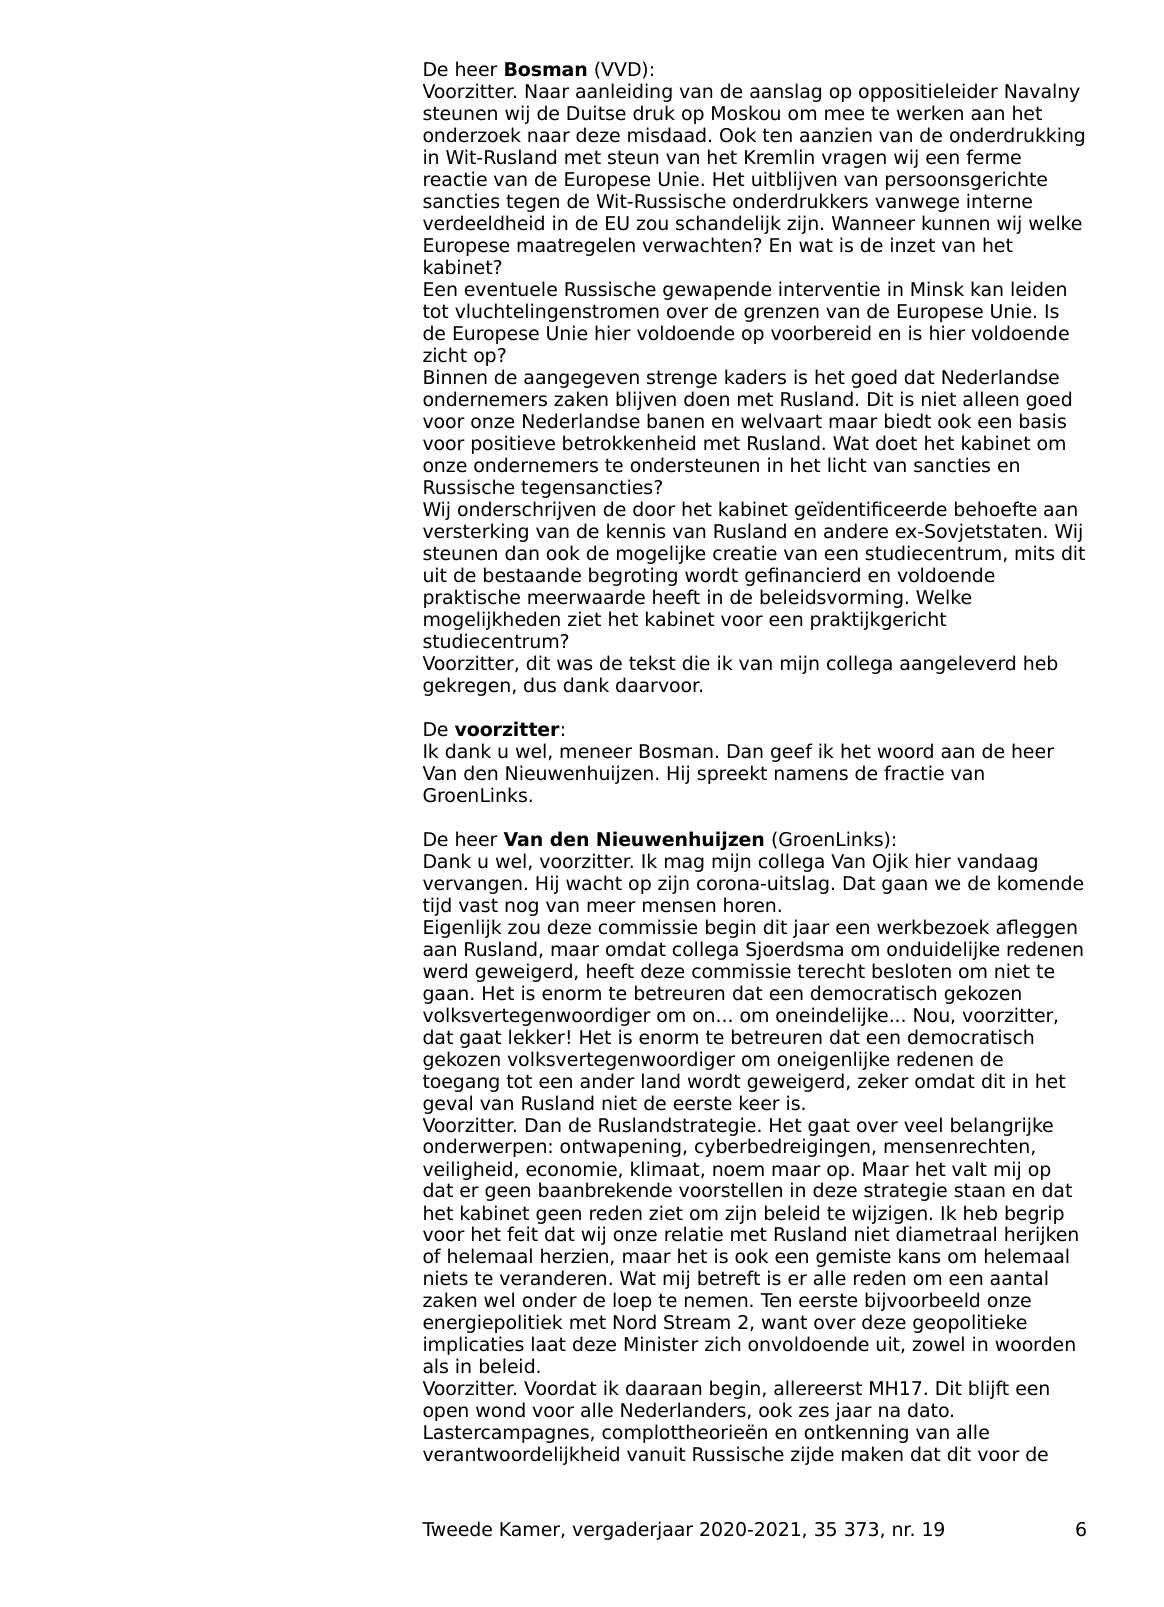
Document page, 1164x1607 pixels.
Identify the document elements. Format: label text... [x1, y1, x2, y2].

text Wij onderschrijven de door het kabinet geïdentificeerde behoefte aan versterking van de kennis van Rusland en andere ex-Sovjetstaten. Wij steunen dan ook de mogelijke creatie van een studiecentrum, mits dit uit de bestaande begroting wordt gefinancierd en voldoende praktische meerwaarde heeft in de beleidsvorming. Welke mogelijkheden ziet het kabinet voor een praktijkgericht studiecentrum? [422, 499, 1087, 652]
text Ik dank u wel, meneer Bosman. Dan geef ik het woord aan de heer Van den Nieuwenhuijzen. Hij spreekt namens de fractie van GroenLinks. [422, 741, 1087, 807]
text De voorzitter: [422, 719, 1087, 741]
text De heer Van den Nieuwenhuijzen (GroenLinks): [422, 829, 1087, 851]
text De heer Bosman (VVD): [422, 59, 1087, 81]
text Voorzitter. Voordat ik daaraan begin, allereerst MH17. Dit blijft een open wond voor alle Nederlanders, ook zes jaar na dato. Lastercampagnes, complottheorieën en ontkenning van alle verantwoordelijkheid vanuit Russische zijde maken dat dit voor de [422, 1378, 1087, 1466]
text Eigenlijk zou deze commissie begin dit jaar een werkbezoek afleggen aan Rusland, maar omdat collega Sjoerdsma om onduidelijke redenen werd geweigerd, heeft deze commissie terecht besloten om niet te gaan. Het is enorm te betreuren dat een democratisch gekozen volksvertegenwoordiger om on... om oneindelijke... Nou, voorzitter, dat gaat lekker! Het is enorm te betreuren dat een democratisch gekozen volksvertegenwoordiger om oneigenlijke redenen de toegang tot een ander land wordt geweigerd, zeker omdat dit in het geval van Rusland niet de eerste keer is. [422, 917, 1087, 1114]
text Een eventuele Russische gewapende interventie in Minsk kan leiden tot vluchtelingenstromen over de grenzen van de Europese Unie. Is de Europese Unie hier voldoende op voorbereid en is hier voldoende zicht op? [422, 279, 1087, 367]
text Voorzitter, dit was de tekst die ik van mijn collega aangeleverd heb gekregen, dus dank daarvoor. [422, 652, 1087, 696]
text Binnen de aangegeven strenge kaders is het goed dat Nederlandse ondernemers zaken blijven doen met Rusland. Dit is niet alleen goed voor onze Nederlandse banen en welvaart maar biedt ook een basis voor positieve betrokkenheid met Rusland. Wat doet het kabinet om onze ondernemers te ondersteunen in het licht van sancties en Russische tegensancties? [422, 367, 1087, 499]
text Voorzitter. Dan de Ruslandstrategie. Het gaat over veel belangrijke onderwerpen: ontwapening, cyberbedreigingen, mensenrechten, veiligheid, economie, klimaat, noem maar op. Maar het valt mij op dat er geen baanbrekende voorstellen in deze strategie staan en dat het kabinet geen reden ziet om zijn beleid te wijzigen. Ik heb begrip voor het feit dat wij onze relatie met Rusland niet diametraal herijken of helemaal herzien, maar het is ook een gemiste kans om helemaal niets te veranderen. Wat mij betreft is er alle reden om een aantal zaken wel onder de loep te nemen. Ten eerste bijvoorbeeld onze energiepolitiek met Nord Stream 2, want over deze geopolitieke implicaties laat deze Minister zich onvoldoende uit, zowel in woorden als in beleid. [422, 1114, 1087, 1378]
text Voorzitter. Naar aanleiding van de aanslag op oppositieleider Navalny steunen wij de Duitse druk op Moskou om mee te werken aan het onderzoek naar deze misdaad. Ook ten aanzien van de onderdrukking in Wit-Rusland met steun van het Kremlin vragen wij een ferme reactie van de Europese Unie. Het uitblijven van persoonsgerichte sancties tegen de Wit-Russische onderdrukkers vanwege interne verdeeldheid in de EU zou schandelijk zijn. Wanneer kunnen wij welke Europese maatregelen verwachten? En wat is de inzet van het kabinet? [422, 81, 1087, 279]
text Dank u wel, voorzitter. Ik mag mijn collega Van Ojik hier vandaag vervangen. Hij wacht op zijn corona-uitslag. Dat gaan we de komende tijd vast nog van meer mensen horen. [422, 851, 1087, 917]
